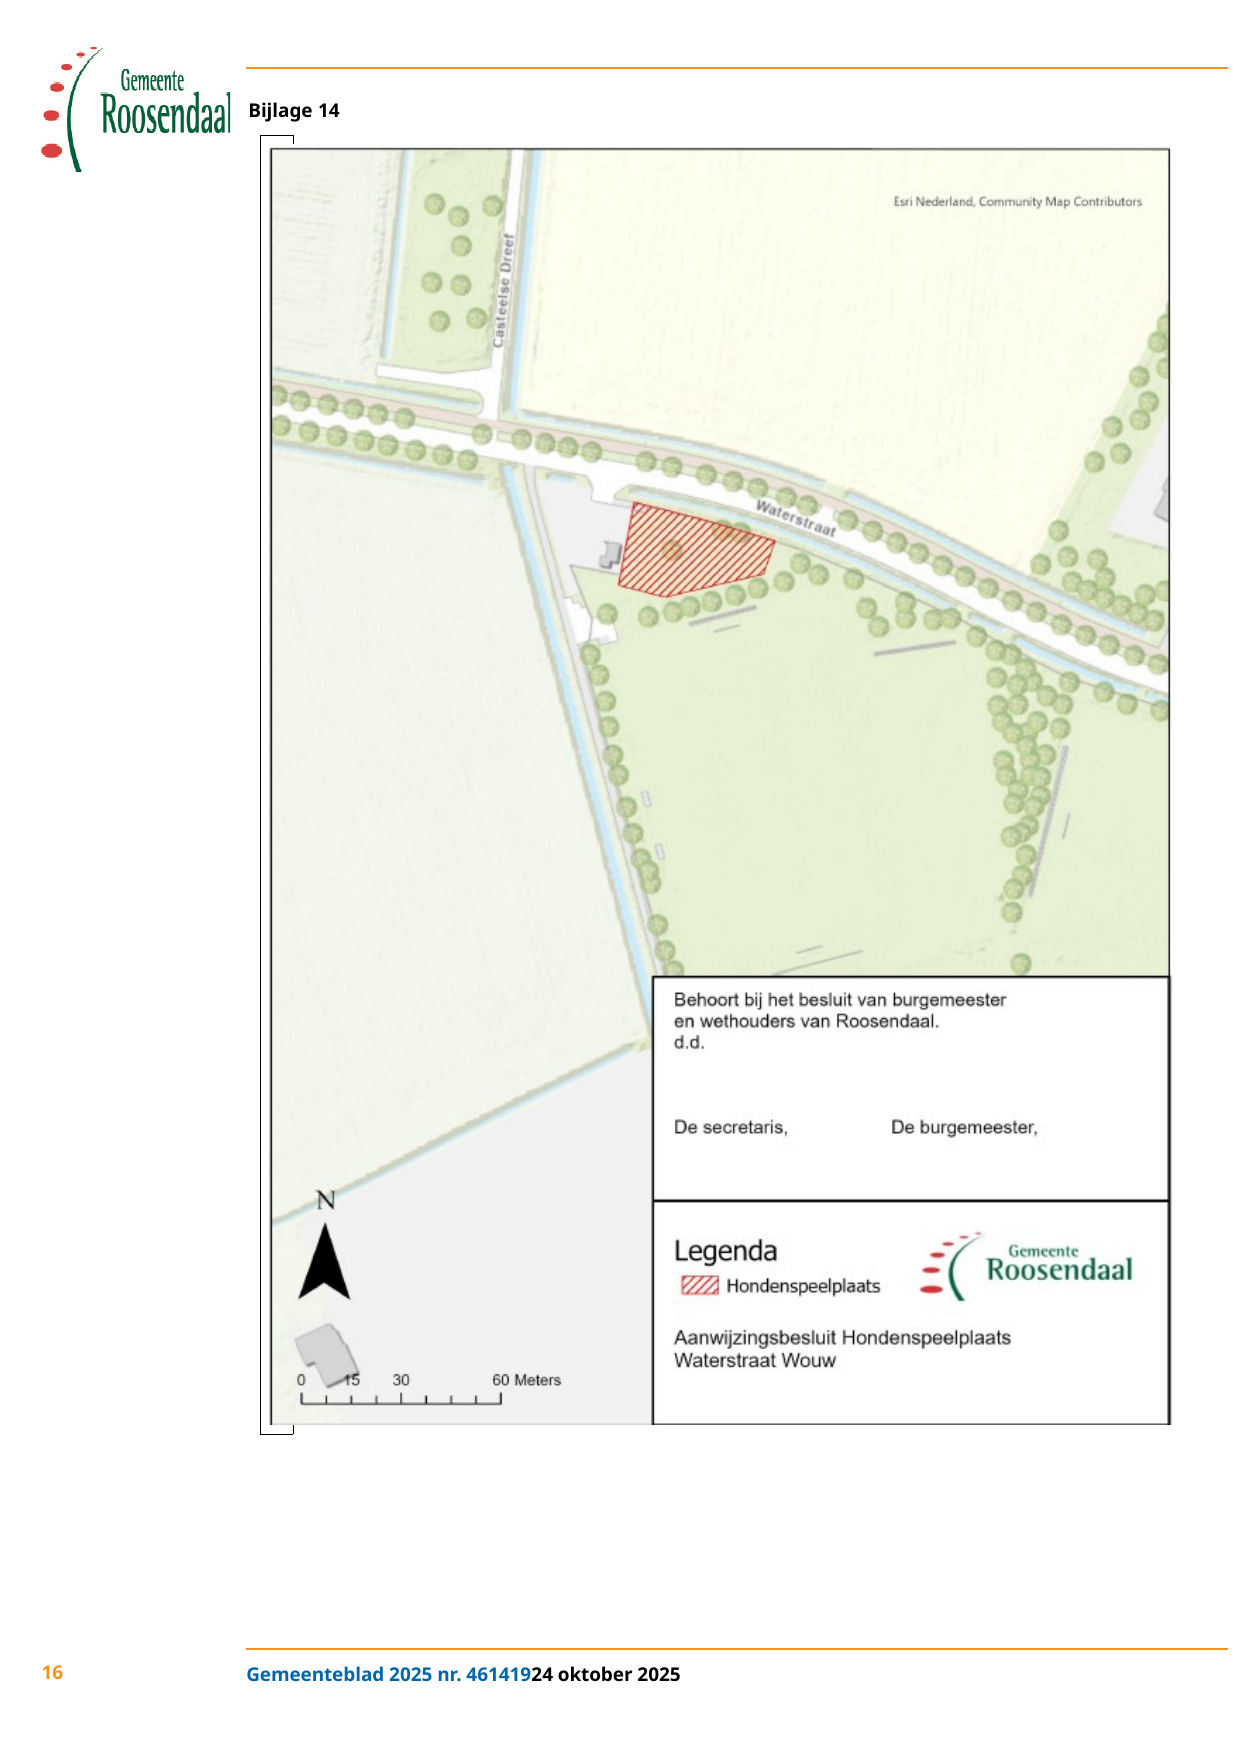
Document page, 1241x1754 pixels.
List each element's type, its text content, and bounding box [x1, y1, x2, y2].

text Bijlage 14 [248, 95, 1152, 123]
picture [268, 144, 1173, 1425]
picture [41, 47, 231, 172]
